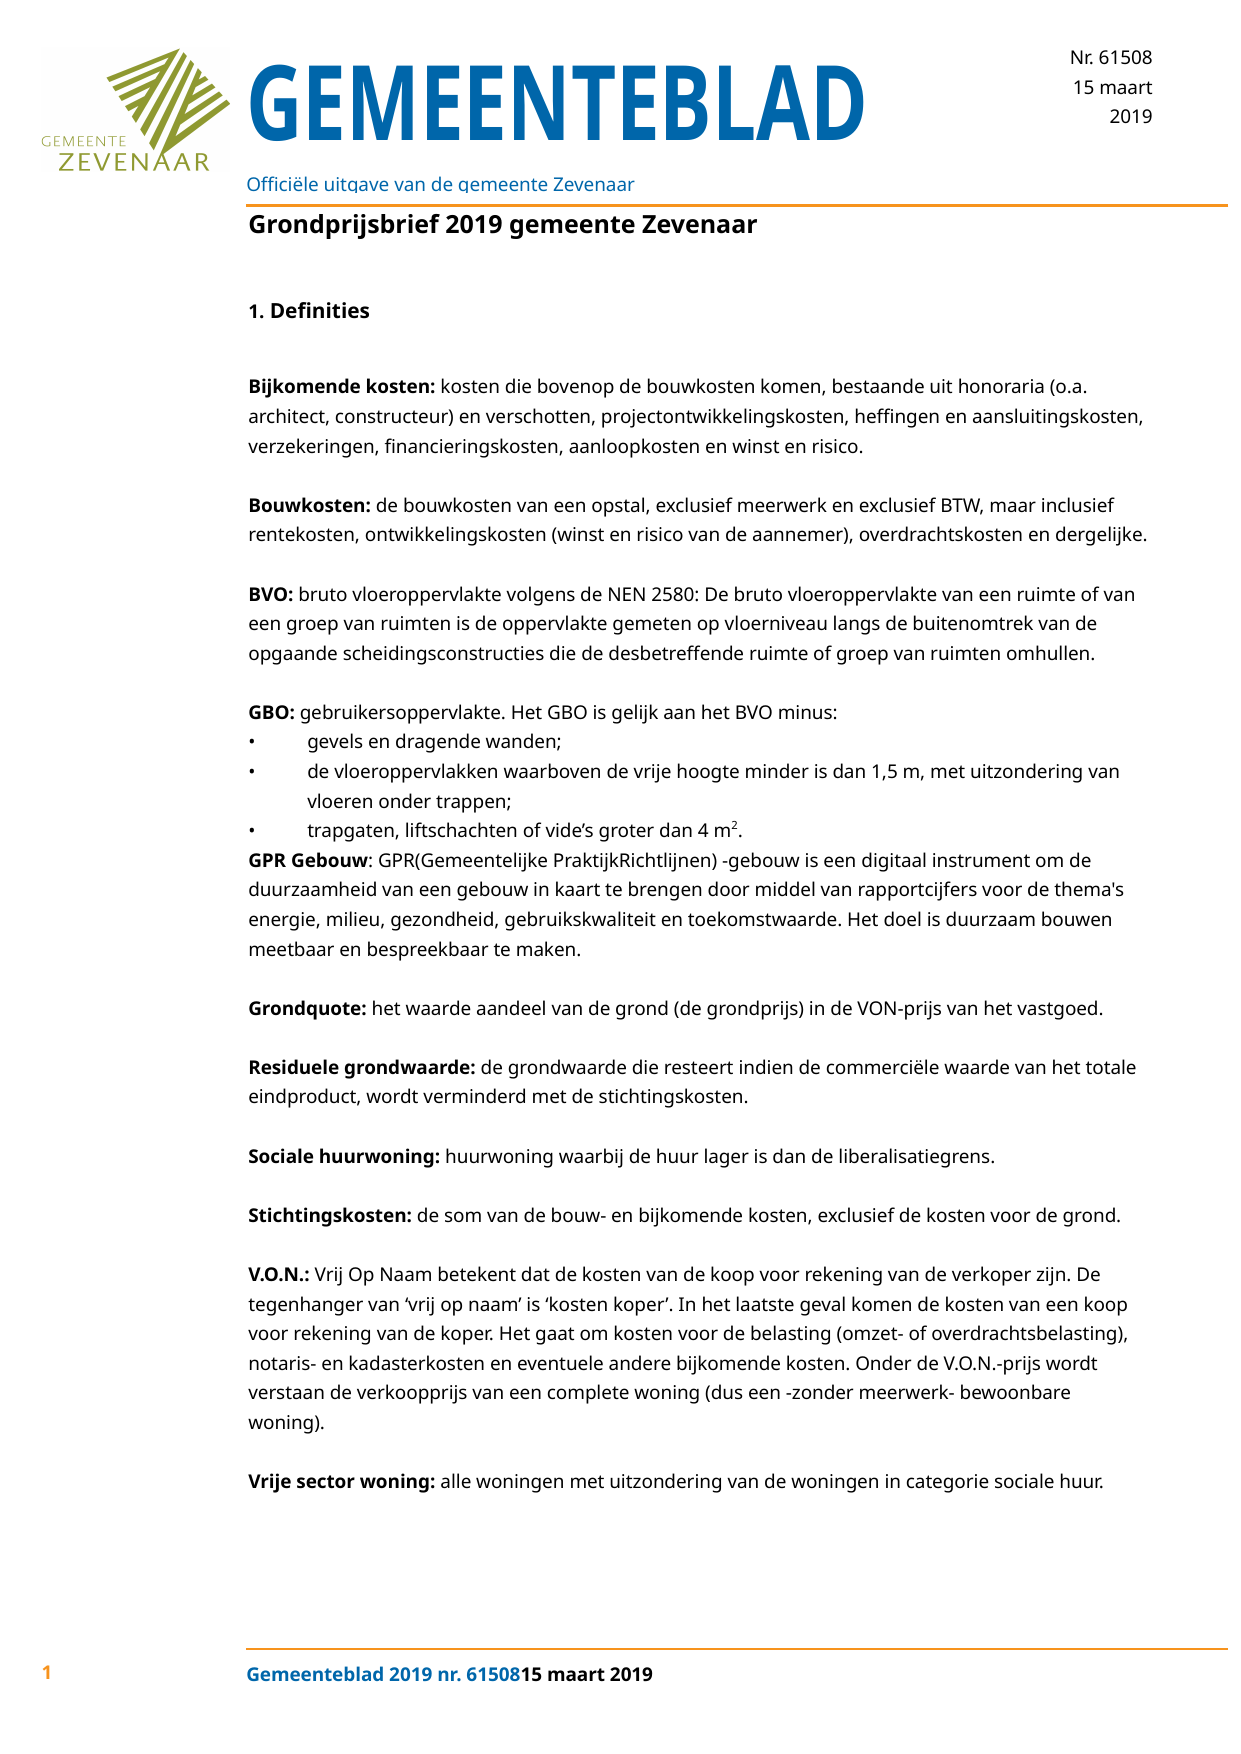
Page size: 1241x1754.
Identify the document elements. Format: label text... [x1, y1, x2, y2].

text Stichtingskosten: de som van de bouw- en bijkomende kosten, exclusief de kosten voor de grond. [248, 1202, 1152, 1228]
text GPR Gebouw: GPR(Gemeentelijke PraktijkRichtlijnen) -gebouw is een digitaal instrument om de duurzaamheid van een gebouw in kaart te brengen door middel van rapportcijfers voor de thema's energie, milieu, gezondheid, gebruikskwaliteit en toekomstwaarde. Het doel is duurzaam bouwen meetbaar en bespreekbaar te maken. [248, 847, 1152, 962]
text Grondprijsbrief 2019 gemeente Zevenaar [248, 207, 1152, 241]
text Sociale huurwoning: huurwoning waarbij de huur lager is dan de liberalisatiegrens. [248, 1143, 1152, 1169]
text V.O.N.: Vrij Op Naam betekent dat de kosten van de koop voor rekening van de verkoper zijn. De tegenhanger van ‘vrij op naam’ is ‘kosten koper’. In het laatste geval komen de kosten van een koop voor rekening van de koper. Het gaat om kosten voor de belasting (omzet- of overdrachtsbelasting), notaris- en kadasterkosten en eventuele andere bijkomende kosten. Onder de V.O.N.-prijs wordt verstaan de verkoopprijs van een complete woning (dus een -zonder meerwerk- bewoonbare woning). [248, 1261, 1152, 1435]
text 1. Definities [248, 296, 1152, 324]
list trapgaten, liftschachten of vide’s groter dan 4 m2. [248, 817, 1152, 843]
text Residuele grondwaarde: de grondwaarde die resteert indien de commerciële waarde van het totale eindproduct, wordt verminderd met de stichtingskosten. [248, 1054, 1152, 1109]
text Bouwkosten: de bouwkosten van een opstal, exclusief meerwerk en exclusief BTW, maar inclusief rentekosten, ontwikkelingskosten (winst en risico van de aannemer), overdrachtskosten en dergelijke. [248, 492, 1152, 547]
list gevels en dragende wanden; [248, 729, 1152, 754]
text GBO: gebruikersoppervlakte. Het GBO is gelijk aan het BVO minus: [248, 699, 1152, 725]
text Grondquote: het waarde aandeel van de grond (de grondprijs) in de VON-prijs van het vastgoed. [248, 995, 1152, 1021]
picture [41, 47, 231, 172]
text Bijkomende kosten: kosten die bovenop de bouwkosten komen, bestaande uit honoraria (o.a. architect, constructeur) en verschotten, projectontwikkelingskosten, heffingen en aansluitingskosten, verzekeringen, financieringskosten, aanloopkosten en winst en risico. [248, 374, 1152, 459]
list de vloeroppervlakken waarboven de vrije hoogte minder is dan 1,5 m, met uitzondering van vloeren onder trappen; [248, 758, 1152, 814]
text BVO: bruto vloeroppervlakte volgens de NEN 2580: De bruto vloeroppervlakte van een ruimte of van een groep van ruimten is de oppervlakte gemeten op vloerniveau langs de buitenomtrek van de opgaande scheidingsconstructies die de desbetreffende ruimte of groep van ruimten omhullen. [248, 581, 1152, 666]
text Vrije sector woning: alle woningen met uitzondering van de woningen in categorie sociale huur. [248, 1468, 1152, 1494]
